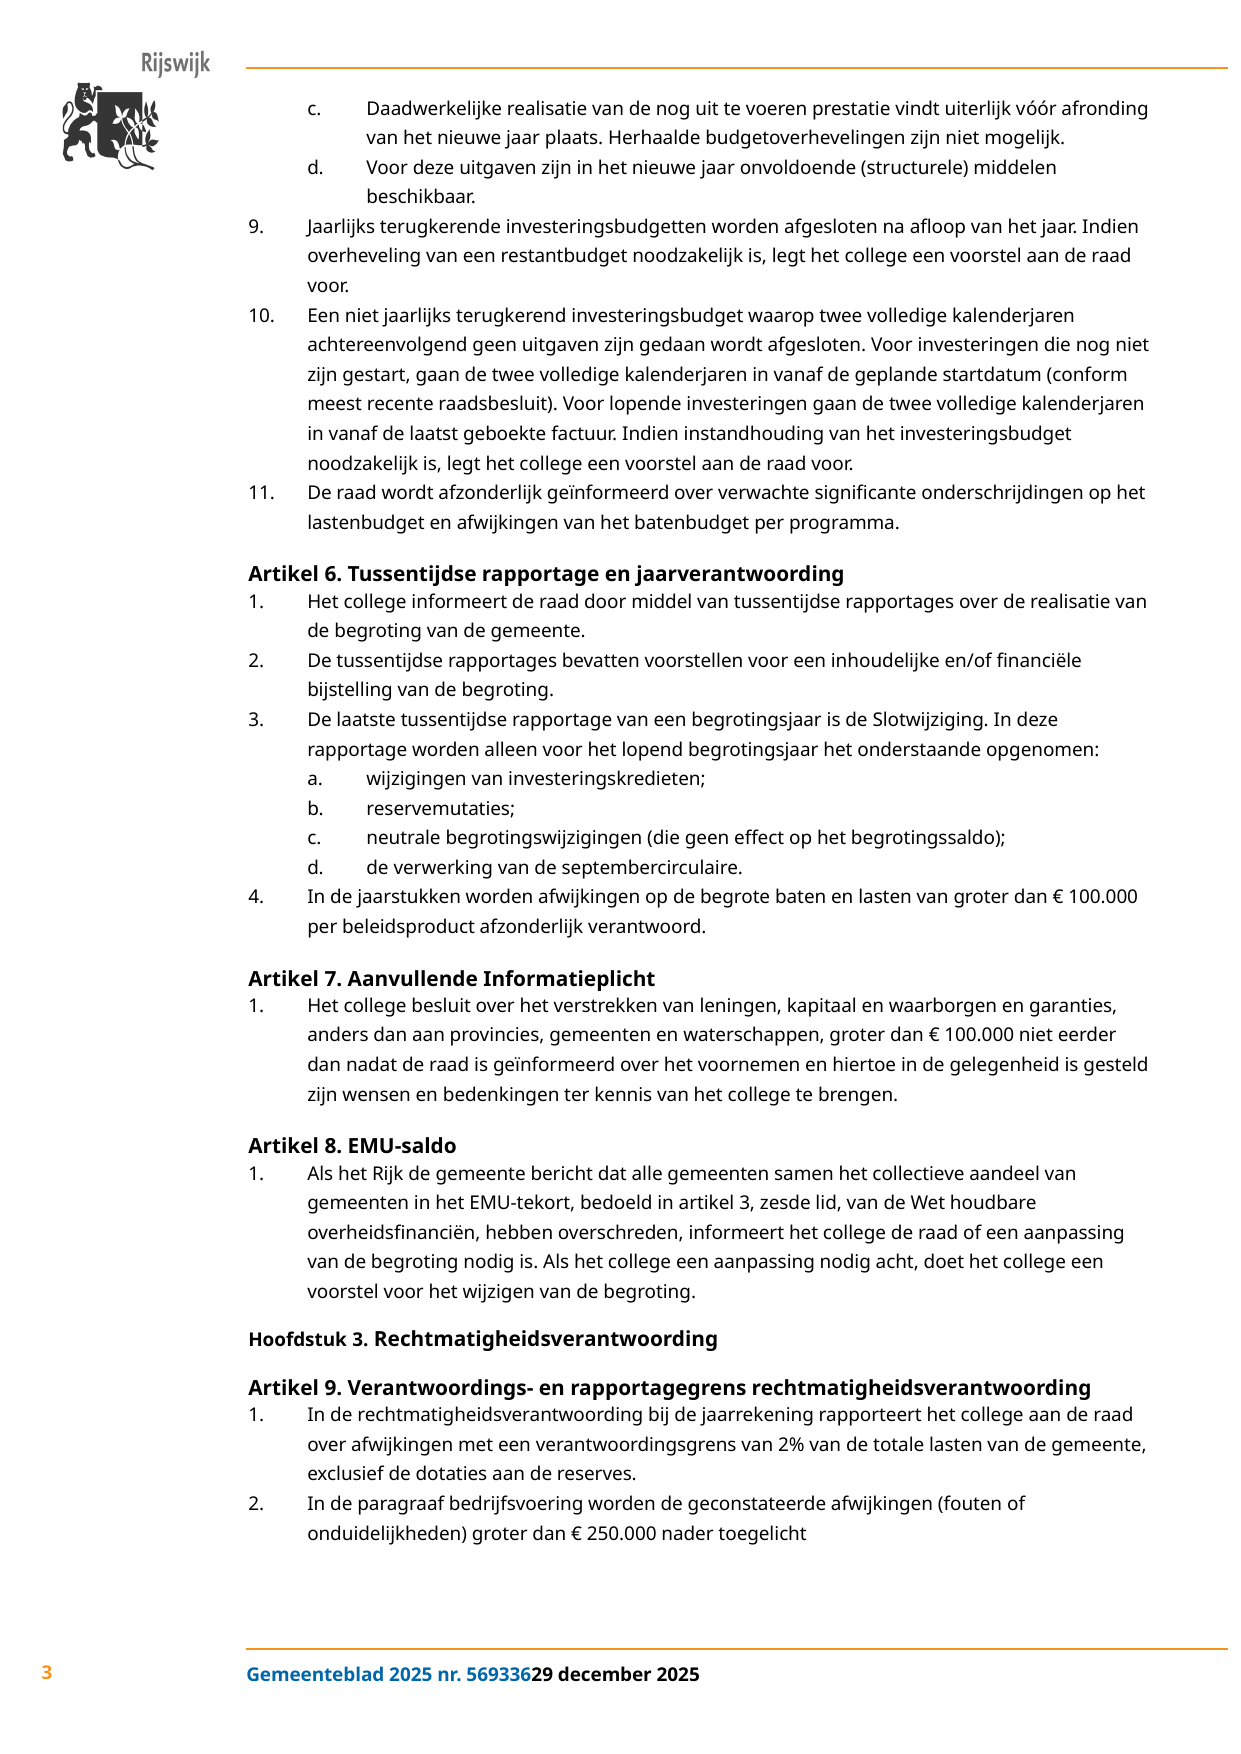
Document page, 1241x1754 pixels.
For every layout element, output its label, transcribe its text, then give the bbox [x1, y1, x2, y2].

list Het college informeert de raad door middel van tussentijdse rapportages over de realisatie van de begroting van de gemeente. [248, 588, 1152, 643]
list neutrale begrotingswijzigingen (die geen effect op het begrotingssaldo); [307, 824, 1152, 850]
list Een niet jaarlijks terugkerend investeringsbudget waarop twee volledige kalenderjaren achtereenvolgend geen uitgaven zijn gedaan wordt afgesloten. Voor investeringen die nog niet zijn gestart, gaan de twee volledige kalenderjaren in vanaf de geplande startdatum (conform meest recente raadsbesluit). Voor lopende investeringen gaan de twee volledige kalenderjaren in vanaf de laatst geboekte factuur. Indien instandhouding van het investeringsbudget noodzakelijk is, legt het college een voorstel aan de raad voor. [248, 302, 1152, 476]
list In de jaarstukken worden afwijkingen op de begrote baten en lasten van groter dan € 100.000 per beleidsproduct afzonderlijk verantwoord. [248, 884, 1152, 939]
list De raad wordt afzonderlijk geïnformeerd over verwachte significante onderschrijdingen op het lastenbudget en afwijkingen van het batenbudget per programma. [248, 479, 1152, 535]
list Jaarlijks terugkerende investeringsbudgetten worden afgesloten na afloop van het jaar. Indien overheveling van een restantbudget noodzakelijk is, legt het college een voorstel aan de raad voor. [248, 213, 1152, 298]
list wijzigingen van investeringskredieten; [307, 765, 1152, 791]
list de verwerking van de septembercirculaire. [307, 854, 1152, 880]
text Artikel 8. EMU-saldo [248, 1131, 1152, 1160]
text Artikel 7. Aanvullende Informatieplicht [248, 964, 1152, 992]
text Hoofdstuk 3. Rechtmatigheidsverantwoording [248, 1324, 1152, 1352]
list De tussentijdse rapportages bevatten voorstellen voor een inhoudelijke en/of financiële bijstelling van de begroting. [248, 647, 1152, 702]
list Voor deze uitgaven zijn in het nieuwe jaar onvoldoende (structurele) middelen beschikbaar. [307, 154, 1152, 209]
list Als het Rijk de gemeente bericht dat alle gemeenten samen het collectieve aandeel van gemeenten in het EMU-tekort, bedoeld in artikel 3, zesde lid, van de Wet houdbare overheidsfinanciën, hebben overschreden, informeert het college de raad of een aanpassing van de begroting nodig is. Als het college een aanpassing nodig acht, doet het college een voorstel voor het wijzigen van de begroting. [248, 1160, 1152, 1304]
list In de paragraaf bedrijfsvoering worden de geconstateerde afwijkingen (fouten of onduidelijkheden) groter dan € 250.000 nader toegelicht [248, 1490, 1152, 1545]
list reservemutaties; [307, 795, 1152, 821]
text Artikel 6. Tussentijdse rapportage en jaarverantwoording [248, 559, 1152, 588]
text Artikel 9. Verantwoordings- en rapportagegrens rechtmatigheidsverantwoording [248, 1373, 1152, 1401]
picture [41, 47, 231, 172]
list De laatste tussentijdse rapportage van een begrotingsjaar is de Slotwijziging. In deze rapportage worden alleen voor het lopend begrotingsjaar het onderstaande opgenomen: [248, 706, 1152, 761]
list In de rechtmatigheidsverantwoording bij de jaarrekening rapporteert het college aan de raad over afwijkingen met een verantwoordingsgrens van 2% van de totale lasten van de gemeente, exclusief de dotaties aan de reserves. [248, 1401, 1152, 1486]
list Het college besluit over het verstrekken van leningen, kapitaal en waarborgen en garanties, anders dan aan provincies, gemeenten en waterschappen, groter dan € 100.000 niet eerder dan nadat de raad is geïnformeerd over het voornemen en hiertoe in de gelegenheid is gesteld zijn wensen en bedenkingen ter kennis van het college te brengen. [248, 992, 1152, 1107]
list Daadwerkelijke realisatie van de nog uit te voeren prestatie vindt uiterlijk vóór afronding van het nieuwe jaar plaats. Herhaalde budgetoverhevelingen zijn niet mogelijk. [307, 95, 1152, 150]
